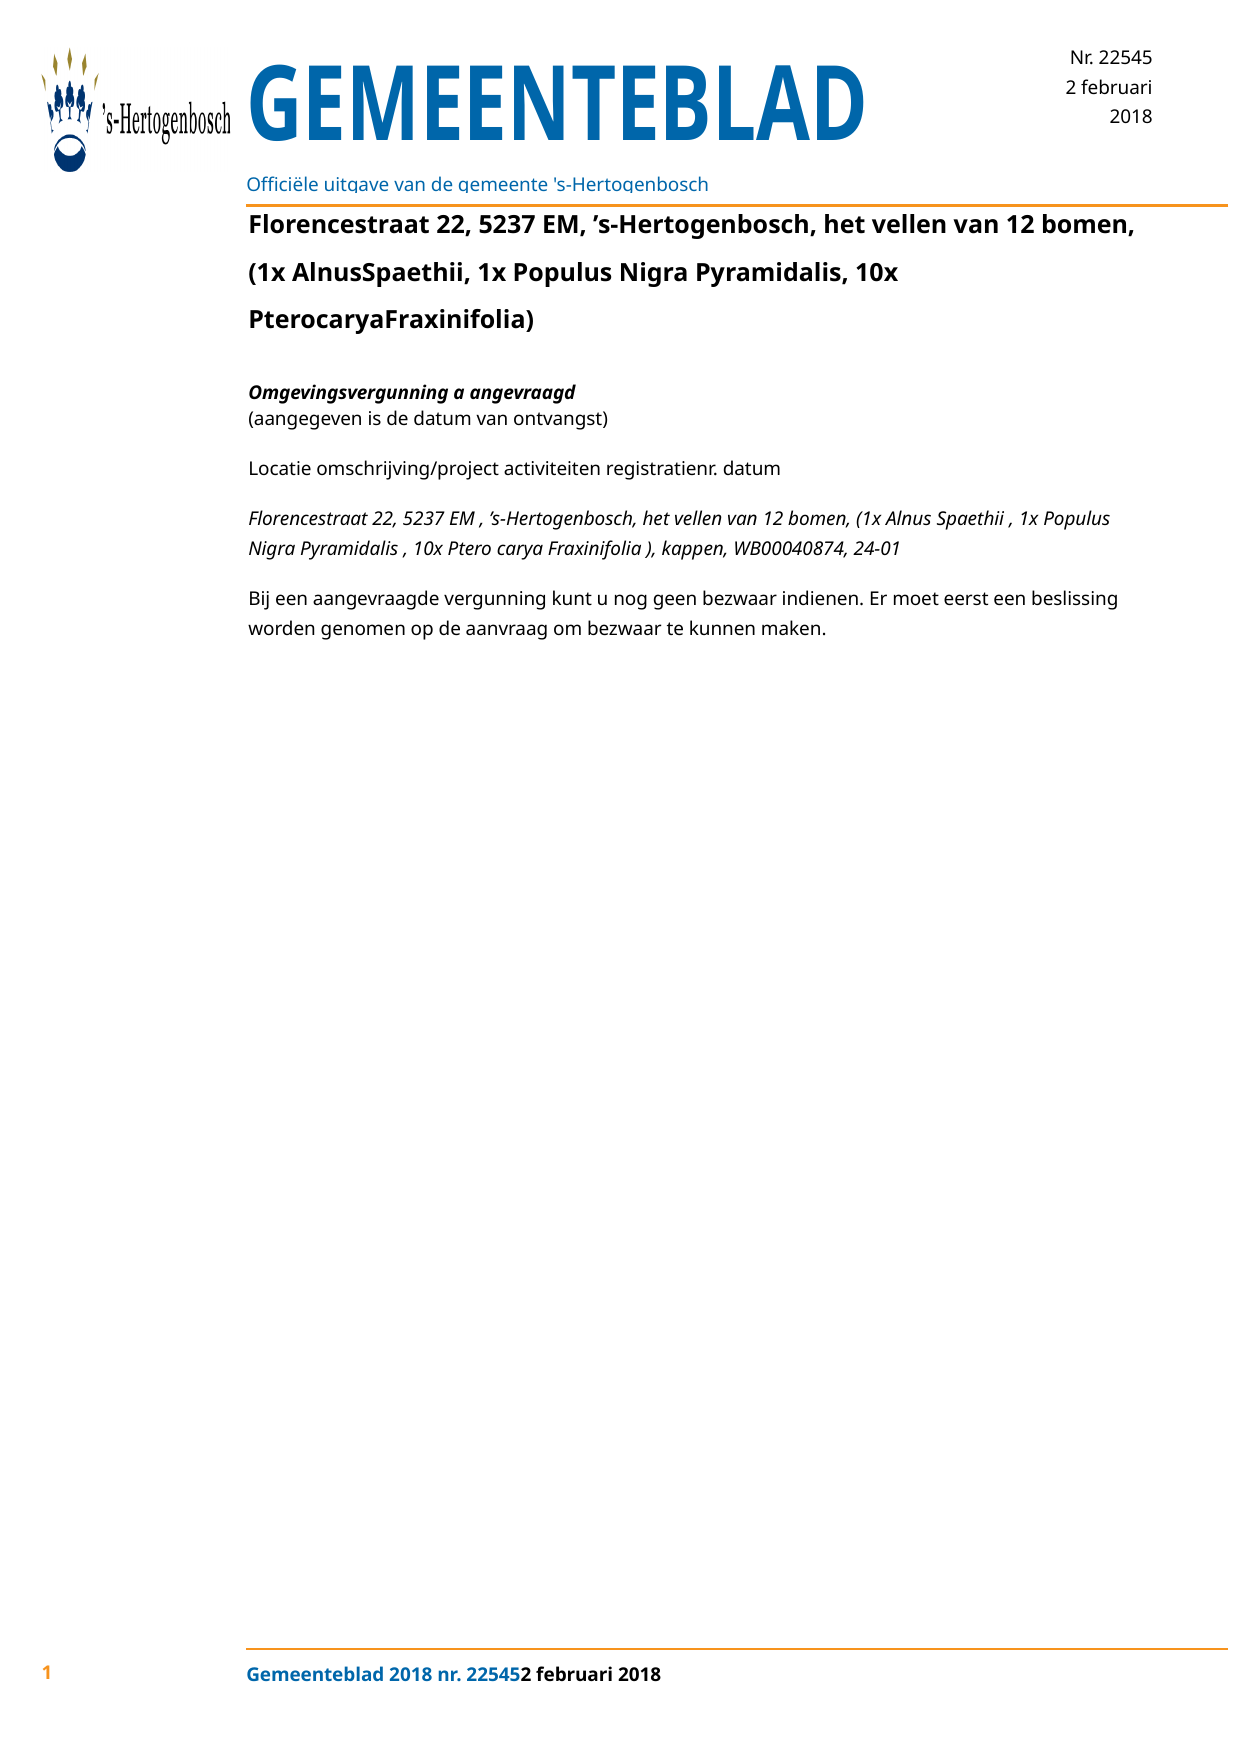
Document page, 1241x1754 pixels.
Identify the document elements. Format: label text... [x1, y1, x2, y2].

text Bij een aangevraagde vergunning kunt u nog geen bezwaar indienen. Er moet eerst een beslissing worden genomen op de aanvraag om bezwaar te kunnen maken. [248, 586, 1152, 641]
text (aangegeven is de datum van ontvangst) [248, 405, 1152, 431]
text Florencestraat 22, 5237 EM, ’s-Hertogenbosch, het vellen van 12 bomen, (1x AlnusSpaethii, 1x Populus Nigra Pyramidalis, 10x PterocaryaFraxinifolia) [248, 207, 1152, 336]
text Locatie omschrijving/project activiteiten registratienr. datum [248, 455, 1152, 481]
text Omgevingsvergunning a angevraagd [248, 379, 1152, 405]
picture [41, 47, 231, 172]
text Florencestraat 22, 5237 EM , ’s-Hertogenbosch, het vellen van 12 bomen, (1x Alnus Spaethii , 1x Populus Nigra Pyramidalis , 10x Ptero carya Fraxinifolia ), kappen, WB00040874, 24-01 [248, 506, 1152, 561]
